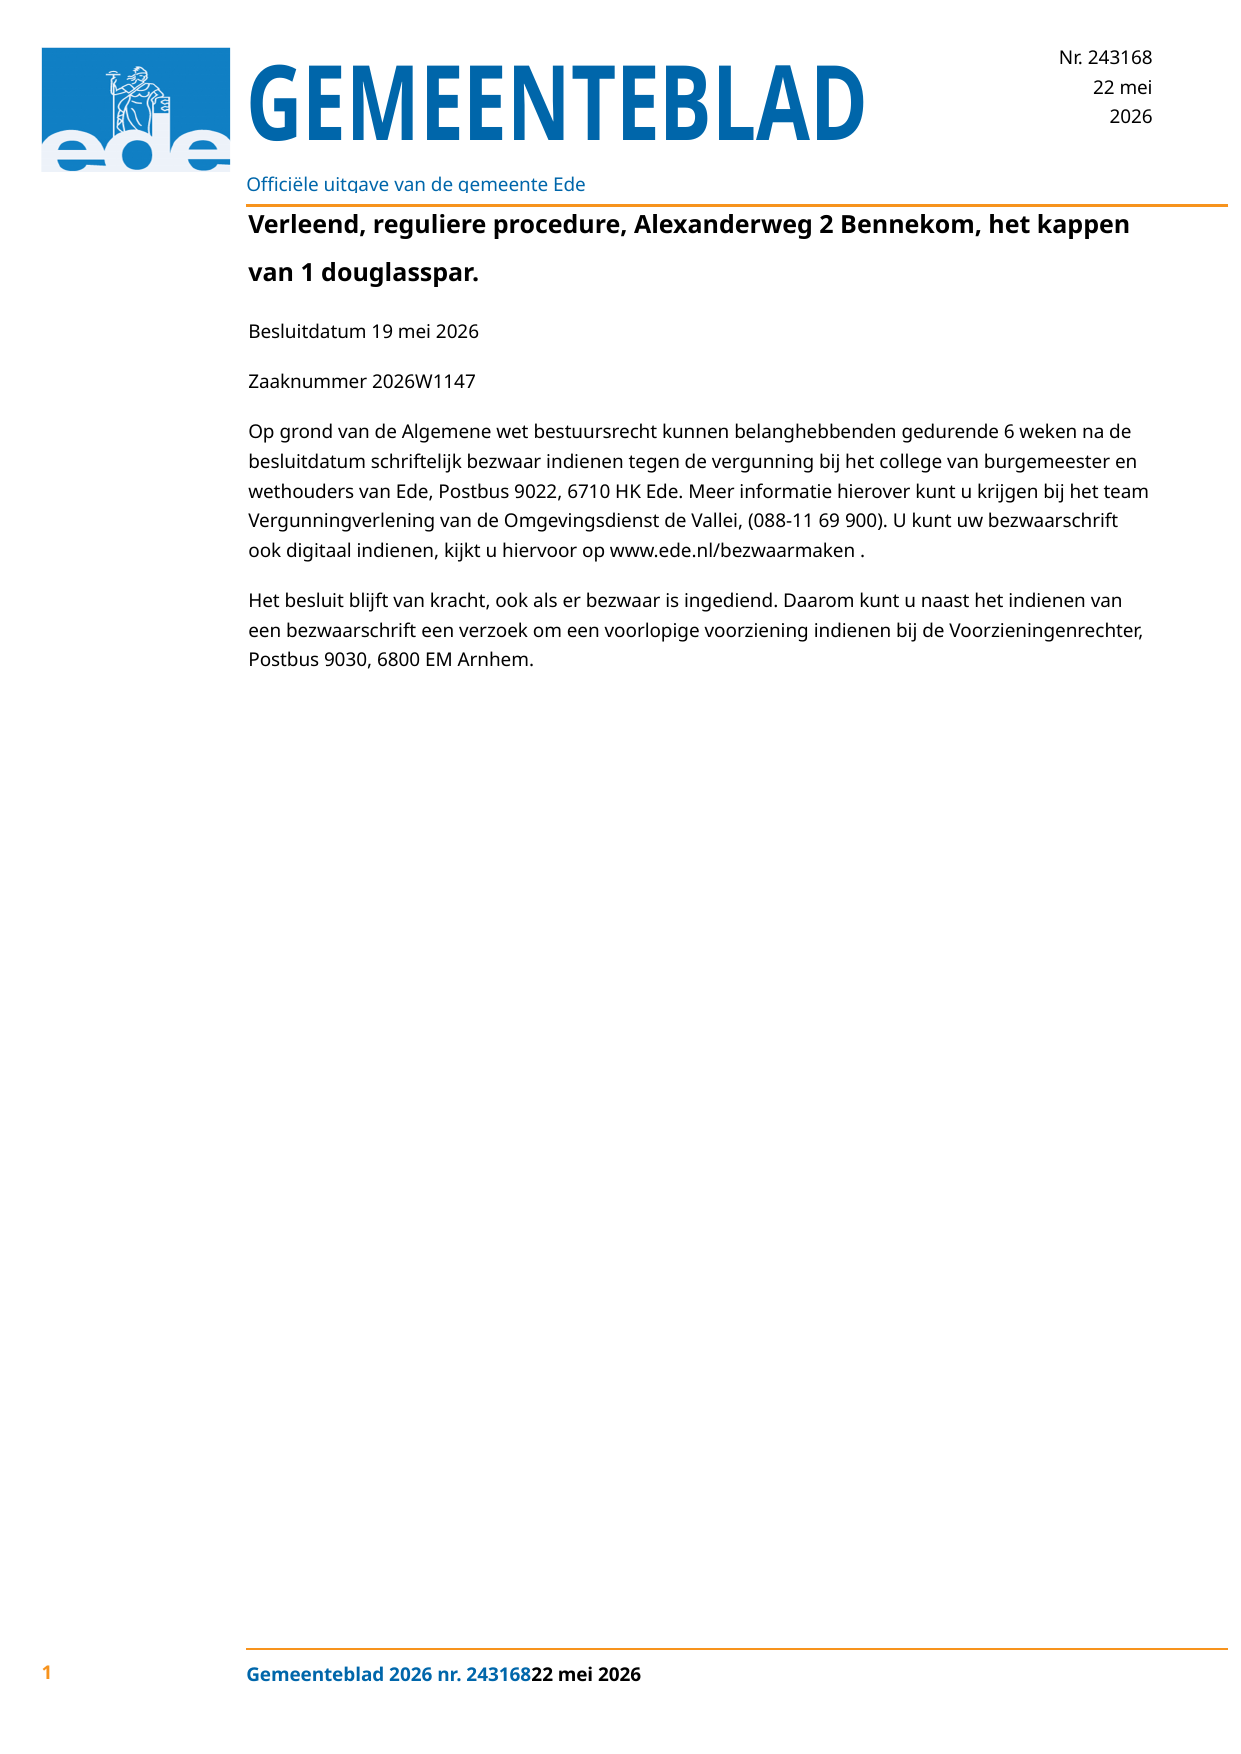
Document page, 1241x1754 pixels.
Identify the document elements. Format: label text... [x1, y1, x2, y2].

text Besluitdatum 19 mei 2026 [248, 318, 1152, 344]
text Zaaknummer 2026W1147 [248, 368, 1152, 394]
text Verleend, reguliere procedure, Alexanderweg 2 Bennekom, het kappen van 1 douglasspar. [248, 207, 1152, 288]
text Het besluit blijft van kracht, ook als er bezwaar is ingediend. Daarom kunt u naast het indienen van een bezwaarschrift een verzoek om een voorlopige voorziening indienen bij de Voorzieningenrechter, Postbus 9030, 6800 EM Arnhem. [248, 587, 1152, 672]
picture [41, 47, 231, 172]
text Op grond van de Algemene wet bestuursrecht kunnen belanghebbenden gedurende 6 weken na de besluitdatum schriftelijk bezwaar indienen tegen de vergunning bij het college van burgemeester en wethouders van Ede, Postbus 9022, 6710 HK Ede. Meer informatie hierover kunt u krijgen bij het team Vergunningverlening van de Omgevingsdienst de Vallei, (088-11 69 900). U kunt uw bezwaarschrift ook digitaal indienen, kijkt u hiervoor op www.ede.nl/bezwaarmaken . [248, 419, 1152, 563]
